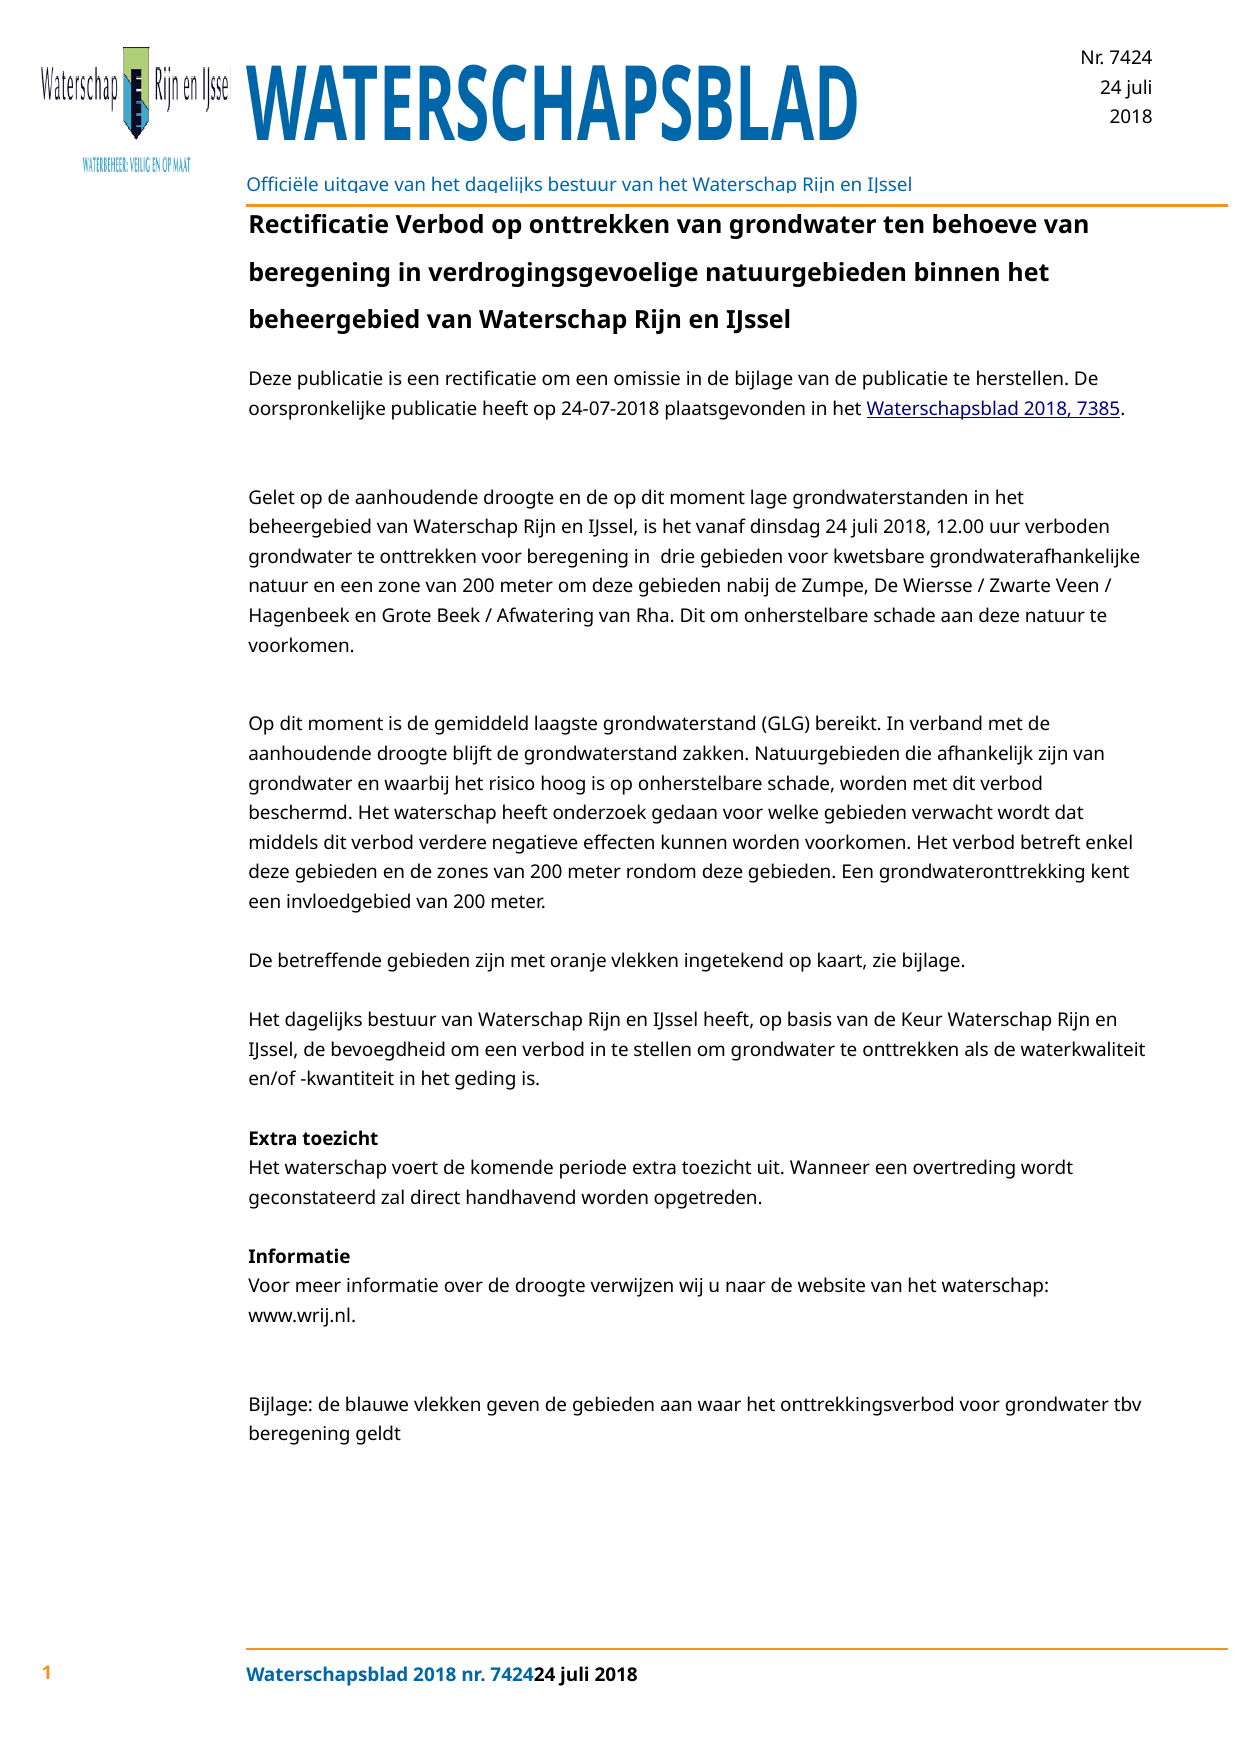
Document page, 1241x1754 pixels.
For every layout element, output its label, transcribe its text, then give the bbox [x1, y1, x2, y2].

text Bijlage: de blauwe vlekken geven de gebieden aan waar het onttrekkingsverbod voor grondwater tbv beregening geldt [248, 1391, 1152, 1446]
text Gelet op de aanhoudende droogte en de op dit moment lage grondwaterstanden in het beheergebied van Waterschap Rijn en IJssel, is het vanaf dinsdag 24 juli 2018, 12.00 uur verboden grondwater te onttrekken voor beregening in drie gebieden voor kwetsbare grondwaterafhankelijke natuur en een zone van 200 meter om deze gebieden nabij de Zumpe, De Wiersse / Zwarte Veen / Hagenbeek en Grote Beek / Afwatering van Rha. Dit om onherstelbare schade aan deze natuur te voorkomen. [248, 484, 1152, 657]
text Informatie [248, 1243, 1152, 1269]
picture [41, 47, 231, 172]
text De betreffende gebieden zijn met oranje vlekken ingetekend op kaart, zie bijlage. [248, 947, 1152, 973]
text Het dagelijks bestuur van Waterschap Rijn en IJssel heeft, op basis van de Keur Waterschap Rijn en IJssel, de bevoegdheid om een verbod in te stellen om grondwater te onttrekken als de waterkwaliteit en/of -kwantiteit in het geding is. [248, 1006, 1152, 1091]
text Het waterschap voert de komende periode extra toezicht uit. Wanneer een overtreding wordt geconstateerd zal direct handhavend worden opgetreden. [248, 1154, 1152, 1210]
text Deze publicatie is een rectificatie om een omissie in de bijlage van de publicatie te herstellen. De oorspronkelijke publicatie heeft op 24-07-2018 plaatsgevonden in het Waterschapsblad 2018, 7385. [248, 366, 1152, 421]
text Extra toezicht [248, 1125, 1152, 1151]
text Voor meer informatie over de droogte verwijzen wij u naar de website van het waterschap: www.wrij.nl. [248, 1273, 1152, 1328]
text Rectificatie Verbod op onttrekken van grondwater ten behoeve van beregening in verdrogingsgevoelige natuurgebieden binnen het beheergebied van Waterschap Rijn en IJssel [248, 207, 1152, 336]
text Op dit moment is de gemiddeld laagste grondwaterstand (GLG) bereikt. In verband met de aanhoudende droogte blijft de grondwaterstand zakken. Natuurgebieden die afhankelijk zijn van grondwater en waarbij het risico hoog is op onherstelbare schade, worden met dit verbod beschermd. Het waterschap heeft onderzoek gedaan voor welke gebieden verwacht wordt dat middels dit verbod verdere negatieve effecten kunnen worden voorkomen. Het verbod betreft enkel deze gebieden en de zones van 200 meter rondom deze gebieden. Een grondwateronttrekking kent een invloedgebied van 200 meter. [248, 711, 1152, 914]
